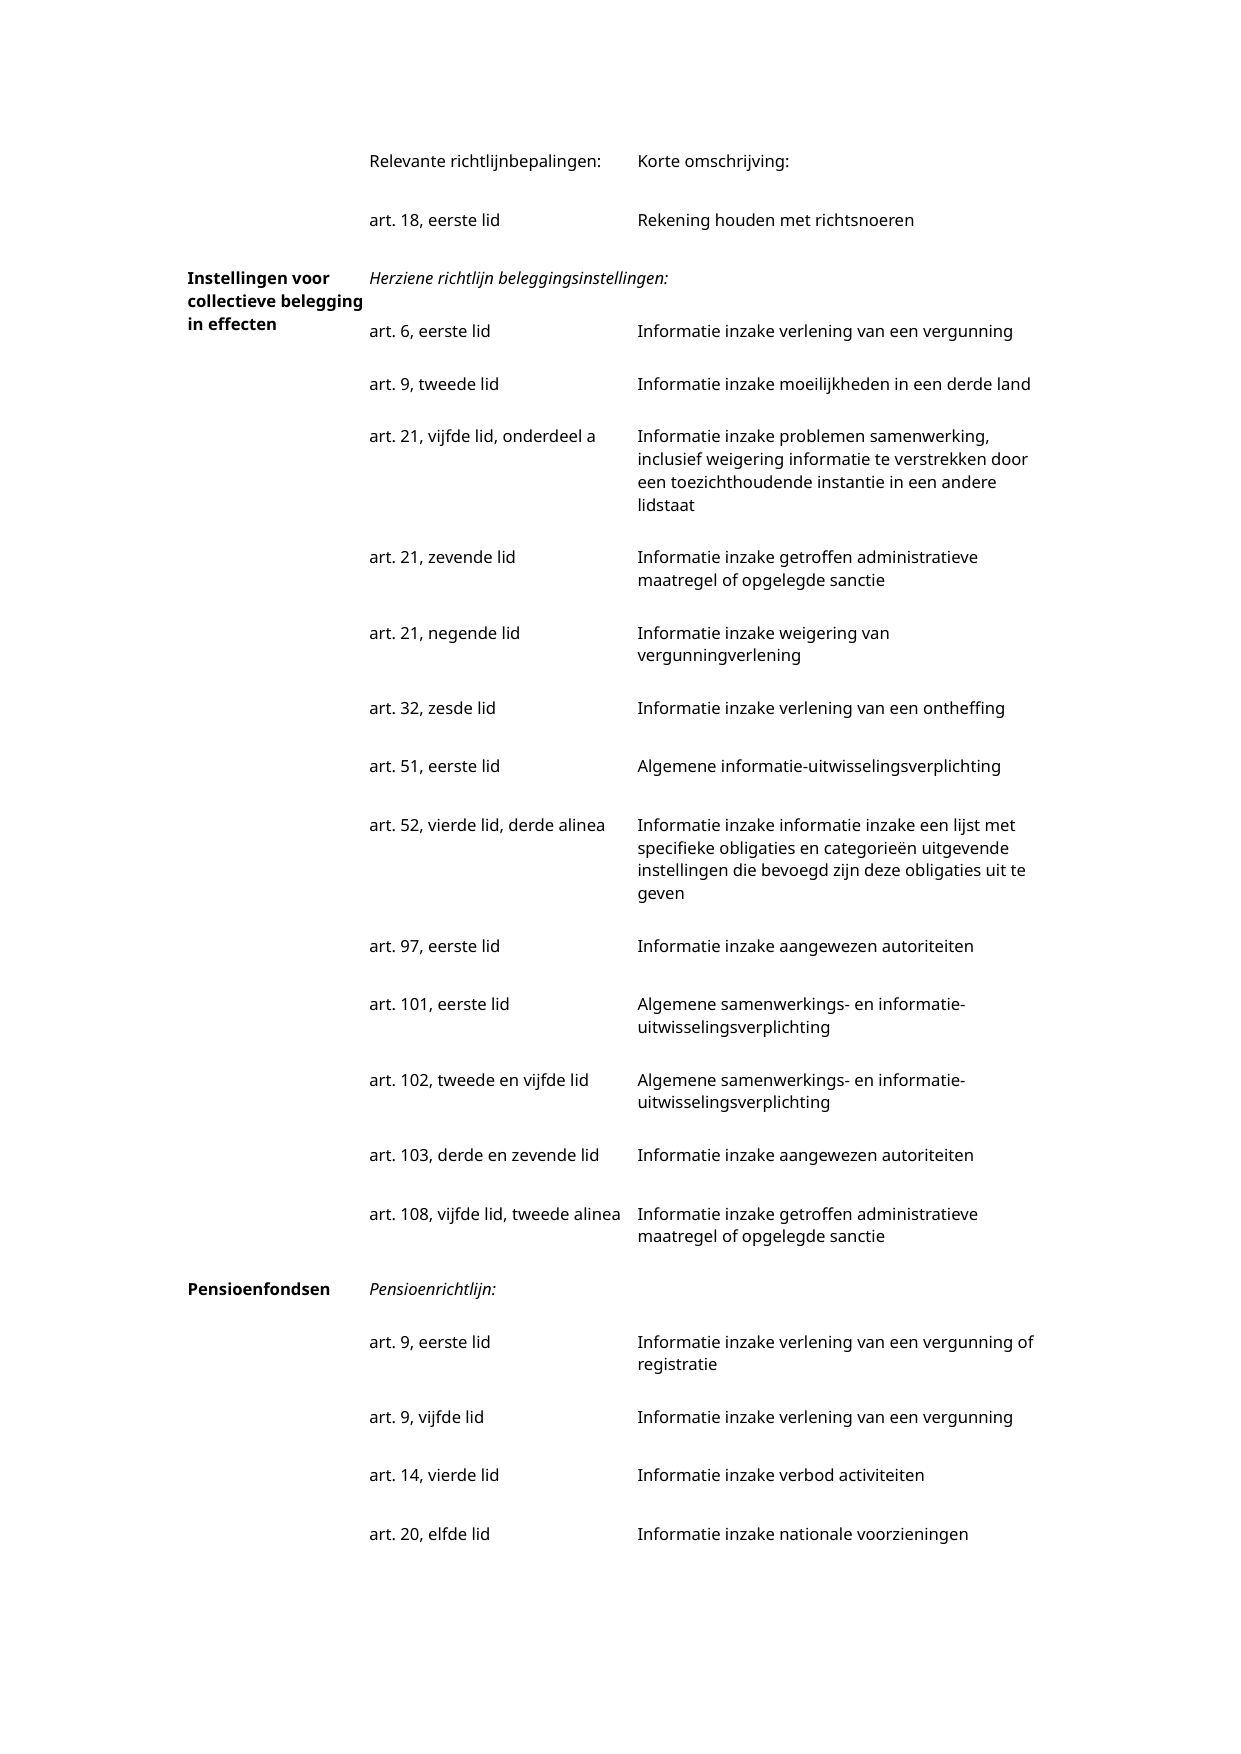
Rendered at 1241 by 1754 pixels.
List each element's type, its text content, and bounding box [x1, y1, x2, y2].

table_cell Informatie inzake verlening van een ontheffing [637, 697, 1053, 755]
table_cell art. 18, eerste lid [369, 209, 637, 267]
table_cell Informatie inzake verlening van een vergunning [637, 1406, 1053, 1464]
table_cell art. 32, zesde lid [369, 697, 637, 755]
table_cell [188, 1202, 369, 1277]
table_cell [188, 814, 369, 934]
table_cell art. 9, vijfde lid [369, 1406, 637, 1464]
table_cell [188, 546, 369, 621]
table_cell [188, 1144, 369, 1202]
table_cell Informatie inzake getroffen administratieve maatregel of opgelegde sanctie [637, 546, 1053, 621]
table_cell Informatie inzake verlening van een vergunning [637, 320, 1053, 372]
table_header Korte omschrijving: [637, 150, 1053, 208]
table_cell [188, 755, 369, 813]
table_cell art. 20, elfde lid [369, 1523, 637, 1581]
table_cell Algemene samenwerkings- en informatie-uitwisselingsverplichting [637, 1068, 1053, 1144]
table_cell [188, 621, 369, 697]
table_cell Informatie inzake problemen samenwerking, inclusief weigering informatie te verstrekken door een toezichthoudende instantie in een andere lidstaat [637, 425, 1053, 546]
table_cell [188, 934, 369, 993]
table_cell [188, 993, 369, 1068]
table_cell art. 6, eerste lid [369, 320, 637, 372]
table_cell Instellingen voor collectieve belegging in effecten [188, 267, 369, 546]
table_cell Informatie inzake aangewezen autoriteiten [637, 934, 1053, 993]
table_header [188, 150, 369, 208]
table_cell [188, 1464, 369, 1522]
table_cell art. 21, zevende lid [369, 546, 637, 621]
table_cell art. 103, derde en zevende lid [369, 1144, 637, 1202]
table_cell art. 21, negende lid [369, 621, 637, 697]
table_cell art. 21, vijfde lid, onderdeel a [369, 425, 637, 546]
table_cell Informatie inzake nationale voorzieningen [637, 1523, 1053, 1581]
table_cell [188, 209, 369, 267]
table_cell [188, 697, 369, 755]
table_cell Informatie inzake aangewezen autoriteiten [637, 1144, 1053, 1202]
table_cell art. 9, eerste lid [369, 1330, 637, 1406]
table_cell Informatie inzake getroffen administratieve maatregel of opgelegde sanctie [637, 1202, 1053, 1277]
table_cell art. 101, eerste lid [369, 993, 637, 1068]
table_cell Herziene richtlijn beleggingsinstellingen: [369, 267, 1053, 319]
table_cell Informatie inzake weigering van vergunningverlening [637, 621, 1053, 697]
table_cell Pensioenfondsen [188, 1278, 369, 1406]
table_cell [188, 1523, 369, 1581]
table_cell art. 14, vierde lid [369, 1464, 637, 1522]
table_header Relevante richtlijnbepalingen: [369, 150, 637, 208]
table_cell [188, 1406, 369, 1464]
table_cell art. 52, vierde lid, derde alinea [369, 814, 637, 934]
table_cell Informatie inzake verbod activiteiten [637, 1464, 1053, 1522]
table_cell art. 51, eerste lid [369, 755, 637, 813]
table_cell art. 108, vijfde lid, tweede alinea [369, 1202, 637, 1277]
table_cell Pensioenrichtlijn: [369, 1278, 1053, 1330]
table_cell art. 102, tweede en vijfde lid [369, 1068, 637, 1144]
table_cell art. 97, eerste lid [369, 934, 637, 993]
table_cell Informatie inzake informatie inzake een lijst met specifieke obligaties en categorieën uitgevende instellingen die bevoegd zijn deze obligaties uit te geven [637, 814, 1053, 934]
table_cell Rekening houden met richtsnoeren [637, 209, 1053, 267]
table_cell Algemene informatie-uitwisselingsverplichting [637, 755, 1053, 813]
table_cell art. 9, tweede lid [369, 372, 637, 425]
table_cell Informatie inzake moeilijkheden in een derde land [637, 372, 1053, 425]
table_cell [188, 1068, 369, 1144]
table_cell Algemene samenwerkings- en informatie-uitwisselingsverplichting [637, 993, 1053, 1068]
table_cell Informatie inzake verlening van een vergunning of registratie [637, 1330, 1053, 1406]
